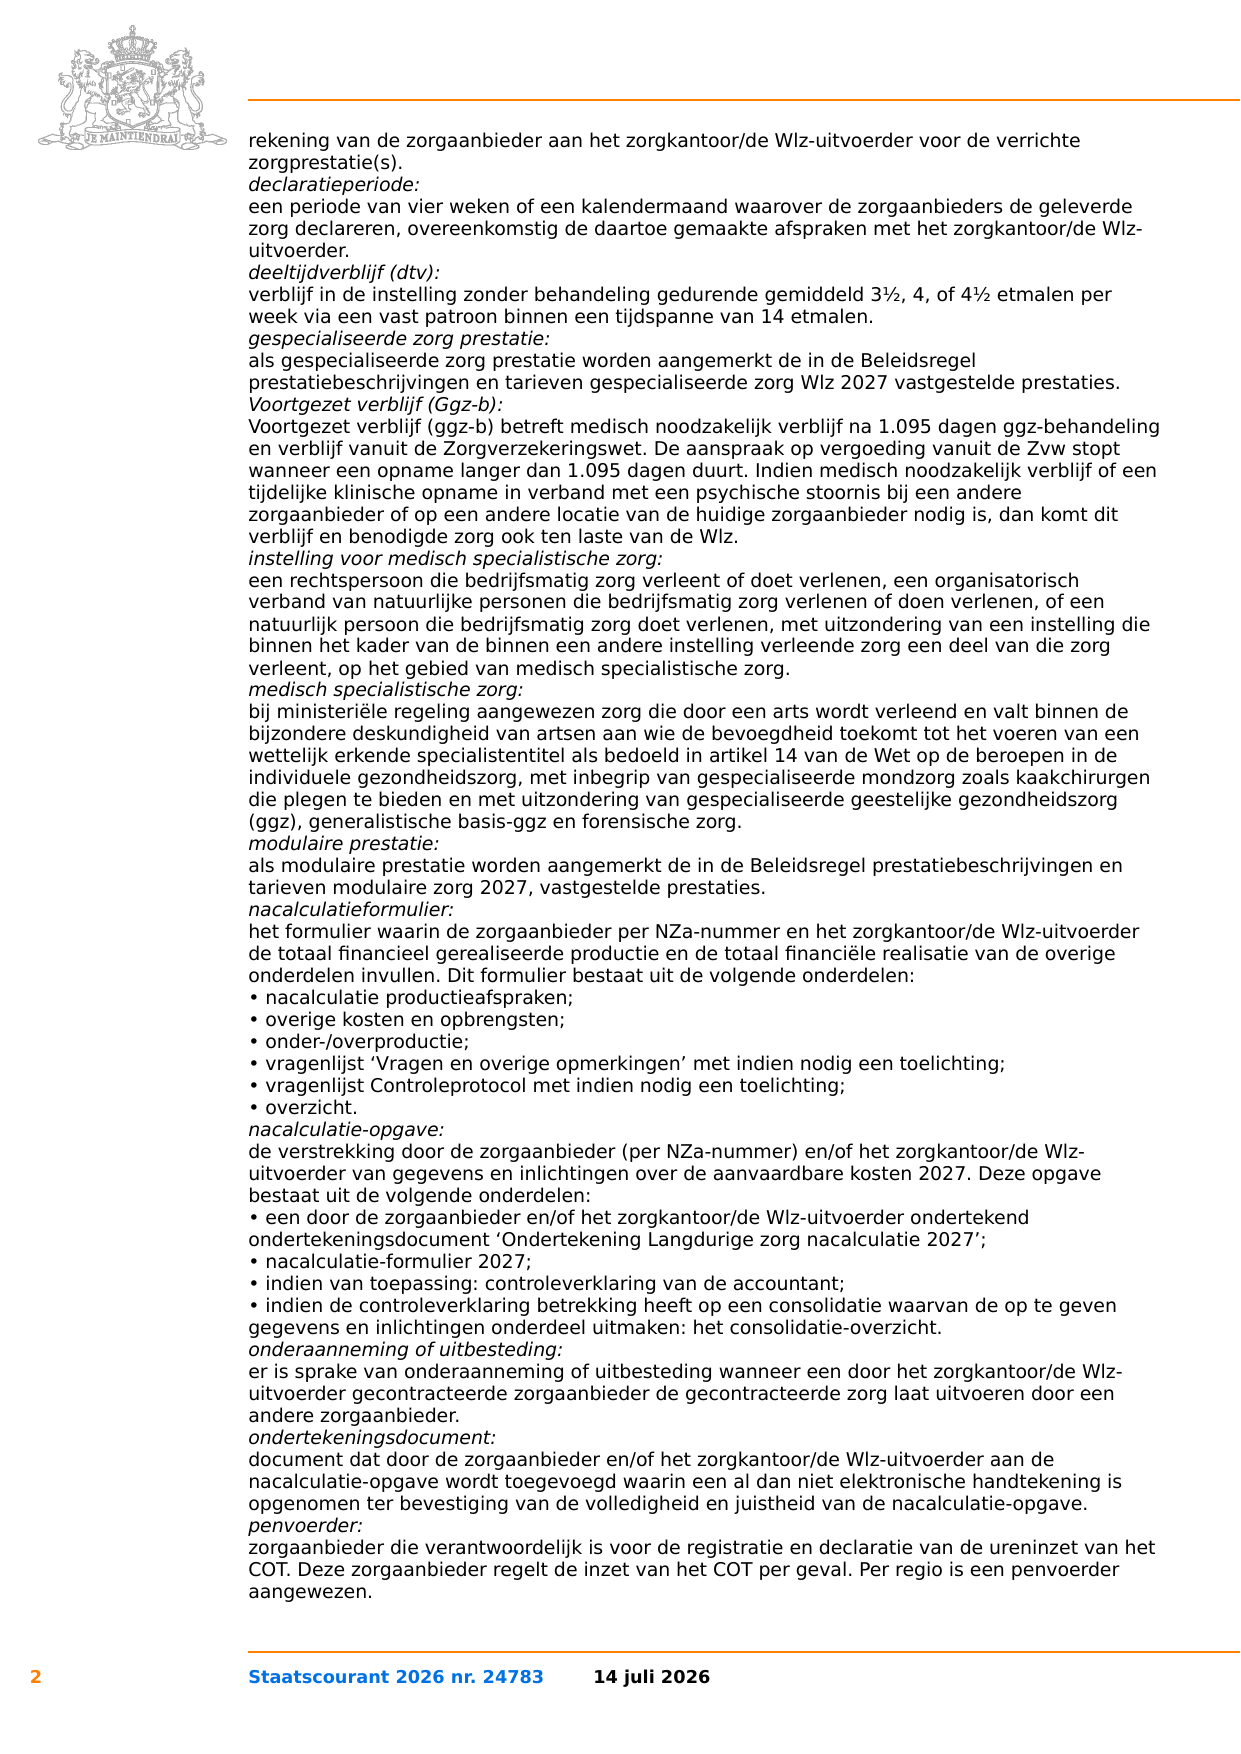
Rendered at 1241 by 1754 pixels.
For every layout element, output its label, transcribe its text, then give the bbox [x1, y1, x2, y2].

text er is sprake van onderaanneming of uitbesteding wanneer een door het zorgkantoor/de Wlz-uitvoerder gecontracteerde zorgaanbieder de gecontracteerde zorg laat uitvoeren door een andere zorgaanbieder. [248, 1361, 1163, 1427]
text • overzicht. [248, 1097, 1163, 1119]
text • vragenlijst ‘Vragen en overige opmerkingen’ met indien nodig een toelichting; [248, 1053, 1163, 1075]
text de verstrekking door de zorgaanbieder (per NZa-nummer) en/of het zorgkantoor/de Wlz-uitvoerder van gegevens en inlichtingen over de aanvaardbare kosten 2027. Deze opgave bestaat uit de volgende onderdelen: [248, 1141, 1163, 1207]
text het formulier waarin de zorgaanbieder per NZa-nummer en het zorgkantoor/de Wlz-uitvoerder de totaal financieel gerealiseerde productie en de totaal financiële realisatie van de overige onderdelen invullen. Dit formulier bestaat uit de volgende onderdelen: [248, 921, 1163, 987]
text een rechtspersoon die bedrijfsmatig zorg verleent of doet verlenen, een organisatorisch verband van natuurlijke personen die bedrijfsmatig zorg verlenen of doen verlenen, of een natuurlijk persoon die bedrijfsmatig zorg doet verlenen, met uitzondering van een instelling die binnen het kader van de binnen een andere instelling verleende zorg een deel van die zorg verleent, op het gebied van medisch specialistische zorg. [248, 569, 1163, 679]
text penvoerder: [248, 1514, 1163, 1537]
text rekening van de zorgaanbieder aan het zorgkantoor/de Wlz-uitvoerder voor de verrichte zorgprestatie(s). [248, 130, 1163, 174]
text deeltijdverblijf (dtv): [248, 262, 1163, 284]
text gespecialiseerde zorg prestatie: [248, 328, 1163, 350]
text nacalculatie-opgave: [248, 1119, 1163, 1141]
text • nacalculatie-formulier 2027; [248, 1251, 1163, 1273]
text nacalculatieformulier: [248, 899, 1163, 921]
text • een door de zorgaanbieder en/of het zorgkantoor/de Wlz-uitvoerder ondertekend ondertekeningsdocument ‘Ondertekening Langdurige zorg nacalculatie 2027’; [248, 1207, 1163, 1251]
text onderaanneming of uitbesteding: [248, 1339, 1163, 1361]
text Voortgezet verblijf (ggz-b) betreft medisch noodzakelijk verblijf na 1.095 dagen ggz-behandeling en verblijf vanuit de Zorgverzekeringswet. De aanspraak op vergoeding vanuit de Zvw stopt wanneer een opname langer dan 1.095 dagen duurt. Indien medisch noodzakelijk verblijf of een tijdelijke klinische opname in verband met een psychische stoornis bij een andere zorgaanbieder of op een andere locatie van de huidige zorgaanbieder nodig is, dan komt dit verblijf en benodigde zorg ook ten laste van de Wlz. [248, 416, 1163, 547]
text zorgaanbieder die verantwoordelijk is voor de registratie en declaratie van de ureninzet van het COT. Deze zorgaanbieder regelt de inzet van het COT per geval. Per regio is een penvoerder aangewezen. [248, 1537, 1163, 1602]
text • indien de controleverklaring betrekking heeft op een consolidatie waarvan de op te geven gegevens en inlichtingen onderdeel uitmaken: het consolidatie-overzicht. [248, 1295, 1163, 1339]
text als gespecialiseerde zorg prestatie worden aangemerkt de in de Beleidsregel prestatiebeschrijvingen en tarieven gespecialiseerde zorg Wlz 2027 vastgestelde prestaties. [248, 350, 1163, 394]
text verblijf in de instelling zonder behandeling gedurende gemiddeld 3½, 4, of 4½ etmalen per week via een vast patroon binnen een tijdspanne van 14 etmalen. [248, 284, 1163, 328]
text • vragenlijst Controleprotocol met indien nodig een toelichting; [248, 1075, 1163, 1097]
text • indien van toepassing: controleverklaring van de accountant; [248, 1273, 1163, 1295]
text medisch specialistische zorg: [248, 679, 1163, 701]
text een periode van vier weken of een kalendermaand waarover de zorgaanbieders de geleverde zorg declareren, overeenkomstig de daartoe gemaakte afspraken met het zorgkantoor/de Wlz-uitvoerder. [248, 196, 1163, 262]
text bij ministeriële regeling aangewezen zorg die door een arts wordt verleend en valt binnen de bijzondere deskundigheid van artsen aan wie de bevoegdheid toekomt tot het voeren van een wettelijk erkende specialistentitel als bedoeld in artikel 14 van de Wet op de beroepen in de individuele gezondheidszorg, met inbegrip van gespecialiseerde mondzorg zoals kaakchirurgen die plegen te bieden en met uitzondering van gespecialiseerde geestelijke gezondheidszorg (ggz), generalistische basis-ggz en forensische zorg. [248, 701, 1163, 833]
text • onder-/overproductie; [248, 1031, 1163, 1053]
text als modulaire prestatie worden aangemerkt de in de Beleidsregel prestatiebeschrijvingen en tarieven modulaire zorg 2027, vastgestelde prestaties. [248, 855, 1163, 899]
text ondertekeningsdocument: [248, 1427, 1163, 1449]
text Voortgezet verblijf (Ggz-b): [248, 394, 1163, 416]
text • nacalculatie productieafspraken; [248, 987, 1163, 1009]
text declaratieperiode: [248, 174, 1163, 196]
text instelling voor medisch specialistische zorg: [248, 547, 1163, 569]
text document dat door de zorgaanbieder en/of het zorgkantoor/de Wlz-uitvoerder aan de nacalculatie-opgave wordt toegevoegd waarin een al dan niet elektronische handtekening is opgenomen ter bevestiging van de volledigheid en juistheid van de nacalculatie-opgave. [248, 1449, 1163, 1514]
picture [38, 25, 227, 150]
text • overige kosten en opbrengsten; [248, 1009, 1163, 1031]
text modulaire prestatie: [248, 833, 1163, 855]
